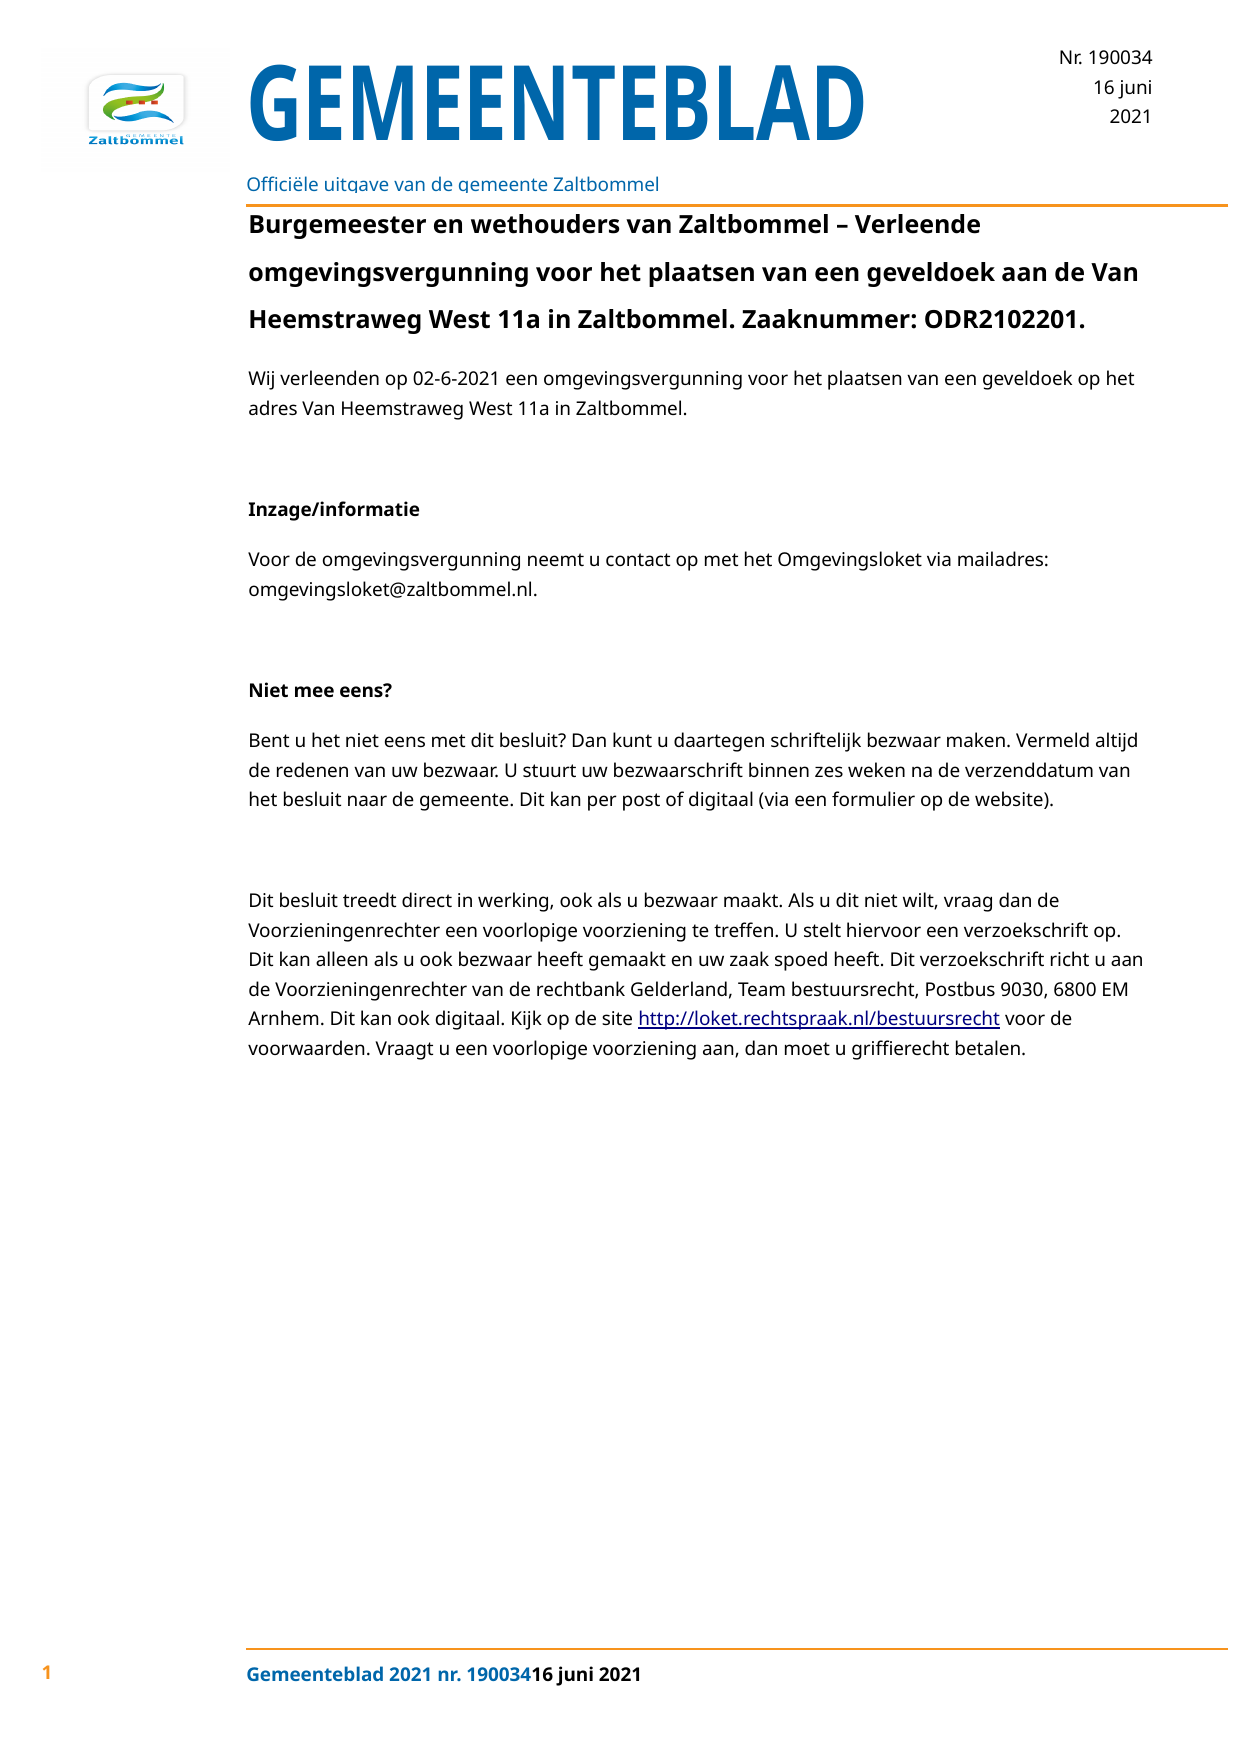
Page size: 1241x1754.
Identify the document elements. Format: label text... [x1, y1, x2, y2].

text Bent u het niet eens met dit besluit? Dan kunt u daartegen schriftelijk bezwaar maken. Vermeld altijd de redenen van uw bezwaar. U stuurt uw bezwaarschrift binnen zes weken na de verzenddatum van het besluit naar de gemeente. Dit kan per post of digitaal (via een formulier op de website). [248, 727, 1152, 812]
text Voor de omgevingsvergunning neemt u contact op met het Omgevingsloket via mailadres: omgevingsloket@zaltbommel.nl. [248, 546, 1152, 602]
picture [41, 47, 231, 172]
text Niet mee eens? [248, 677, 1152, 702]
text Dit besluit treedt direct in werking, ook als u bezwaar maakt. Als u dit niet wilt, vraag dan de Voorzieningenrechter een voorlopige voorziening te treffen. U stelt hiervoor een verzoekschrift op. Dit kan alleen als u ook bezwaar heeft gemaakt en uw zaak spoed heeft. Dit verzoekschrift richt u aan de Voorzieningenrechter van de rechtbank Gelderland, Team bestuursrecht, Postbus 9030, 6800 EM Arnhem. Dit kan ook digitaal. Kijk op de site http://loket.rechtspraak.nl/bestuursrecht voor de voorwaarden. Vraagt u een voorlopige voorziening aan, dan moet u griffierecht betalen. [248, 887, 1152, 1061]
text Wij verleenden op 02-6-2021 een omgevingsvergunning voor het plaatsen van een geveldoek op het adres Van Heemstraweg West 11a in Zaltbommel. [248, 366, 1152, 421]
text Burgemeester en wethouders van Zaltbommel – Verleende omgevingsvergunning voor het plaatsen van een geveldoek aan de Van Heemstraweg West 11a in Zaltbommel. Zaaknummer: ODR2102201. [248, 207, 1152, 336]
text Inzage/informatie [248, 496, 1152, 522]
